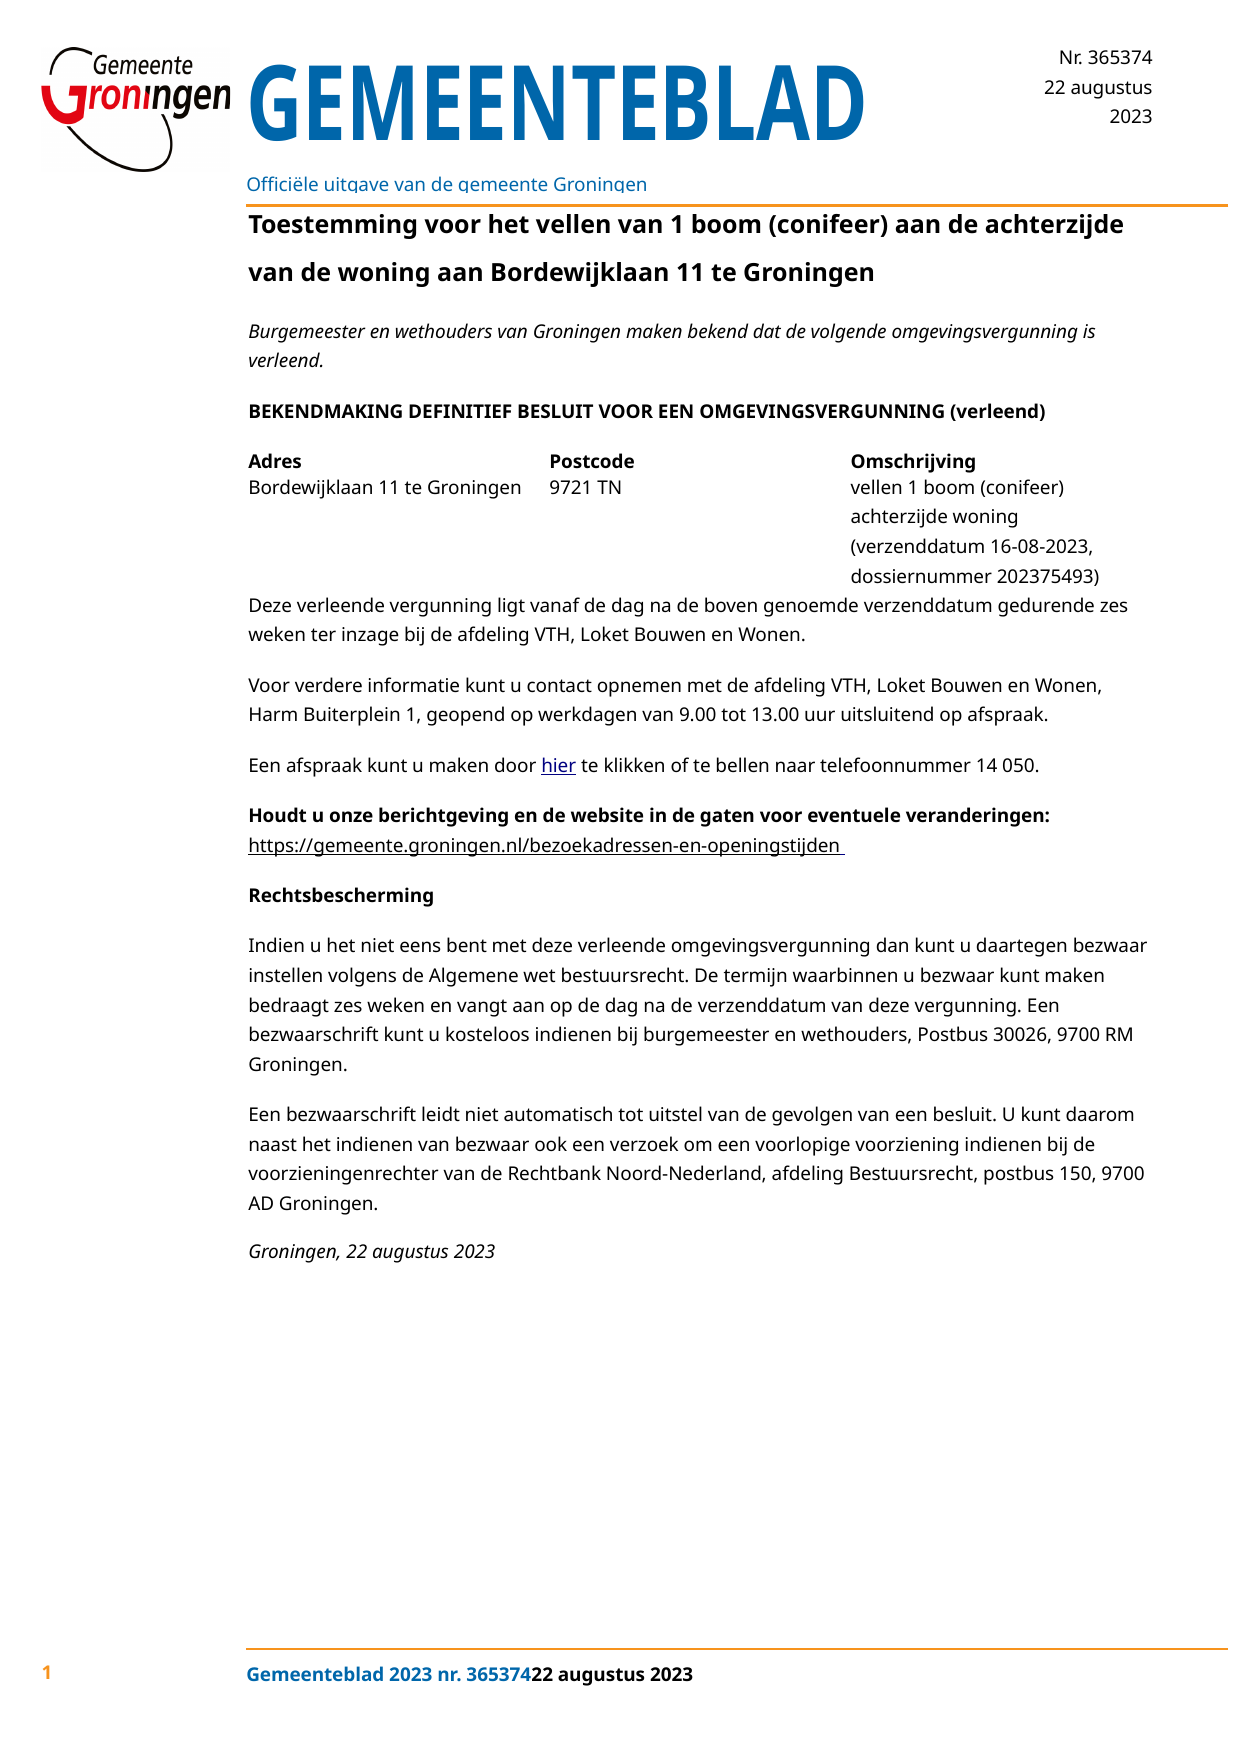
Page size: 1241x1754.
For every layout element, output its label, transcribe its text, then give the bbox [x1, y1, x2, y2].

table_header Postcode [549, 449, 850, 474]
text Voor verdere informatie kunt u contact opnemen met de afdeling VTH, Loket Bouwen en Wonen, Harm Buiterplein 1, geopend op werkdagen van 9.00 tot 13.00 uur uitsluitend op afspraak. [248, 672, 1152, 727]
picture [41, 47, 231, 172]
text Een afspraak kunt u maken door hier te klikken of te bellen naar telefoonnummer 14 050. [248, 752, 1152, 778]
text Deze verleende vergunning ligt vanaf de dag na de boven genoemde verzenddatum gedurende zes weken ter inzage bij de afdeling VTH, Loket Bouwen en Wonen. [248, 592, 1152, 647]
text Indien u het niet eens bent met deze verleende omgevingsvergunning dan kunt u daartegen bezwaar instellen volgens de Algemene wet bestuursrecht. De termijn waarbinnen u bezwaar kunt maken bedraagt zes weken en vangt aan op de dag na de verzenddatum van deze vergunning. Een bezwaarschrift kunt u kosteloos indienen bij burgemeester en wethouders, Postbus 30026, 9700 RM Groningen. [248, 933, 1152, 1077]
table_header Omschrijving [850, 449, 1152, 474]
text Rechtsbescherming [248, 882, 1152, 908]
table_cell vellen 1 boom (conifeer) achterzijde woning (verzenddatum 16-08-2023, dossiernummer 202375493) [850, 474, 1152, 589]
text Houdt u onze berichtgeving en de website in de gaten voor eventuele veranderingen: https://gemeente.groningen.nl/bezoekadressen-en-openingstijden [248, 802, 1152, 858]
table_cell Bordewijklaan 11 te Groningen [248, 474, 549, 589]
text Groningen, 22 augustus 2023 [248, 1238, 1152, 1264]
text Een bezwaarschrift leidt niet automatisch tot uitstel van de gevolgen van een besluit. U kunt daarom naast het indienen van bezwaar ook een verzoek om een voorlopige voorziening indienen bij de voorzieningenrechter van de Rechtbank Noord-Nederland, afdeling Bestuursrecht, postbus 150, 9700 AD Groningen. [248, 1101, 1152, 1216]
text BEKENDMAKING DEFINITIEF BESLUIT VOOR EEN OMGEVINGSVERGUNNING (verleend) [248, 398, 1152, 424]
text Toestemming voor het vellen van 1 boom (conifeer) aan de achterzijde van de woning aan Bordewijklaan 11 te Groningen [248, 207, 1152, 288]
table_header Adres [248, 449, 549, 474]
text Burgemeester en wethouders van Groningen maken bekend dat de volgende omgevingsvergunning is verleend. [248, 318, 1152, 373]
table_cell 9721 TN [549, 474, 850, 589]
